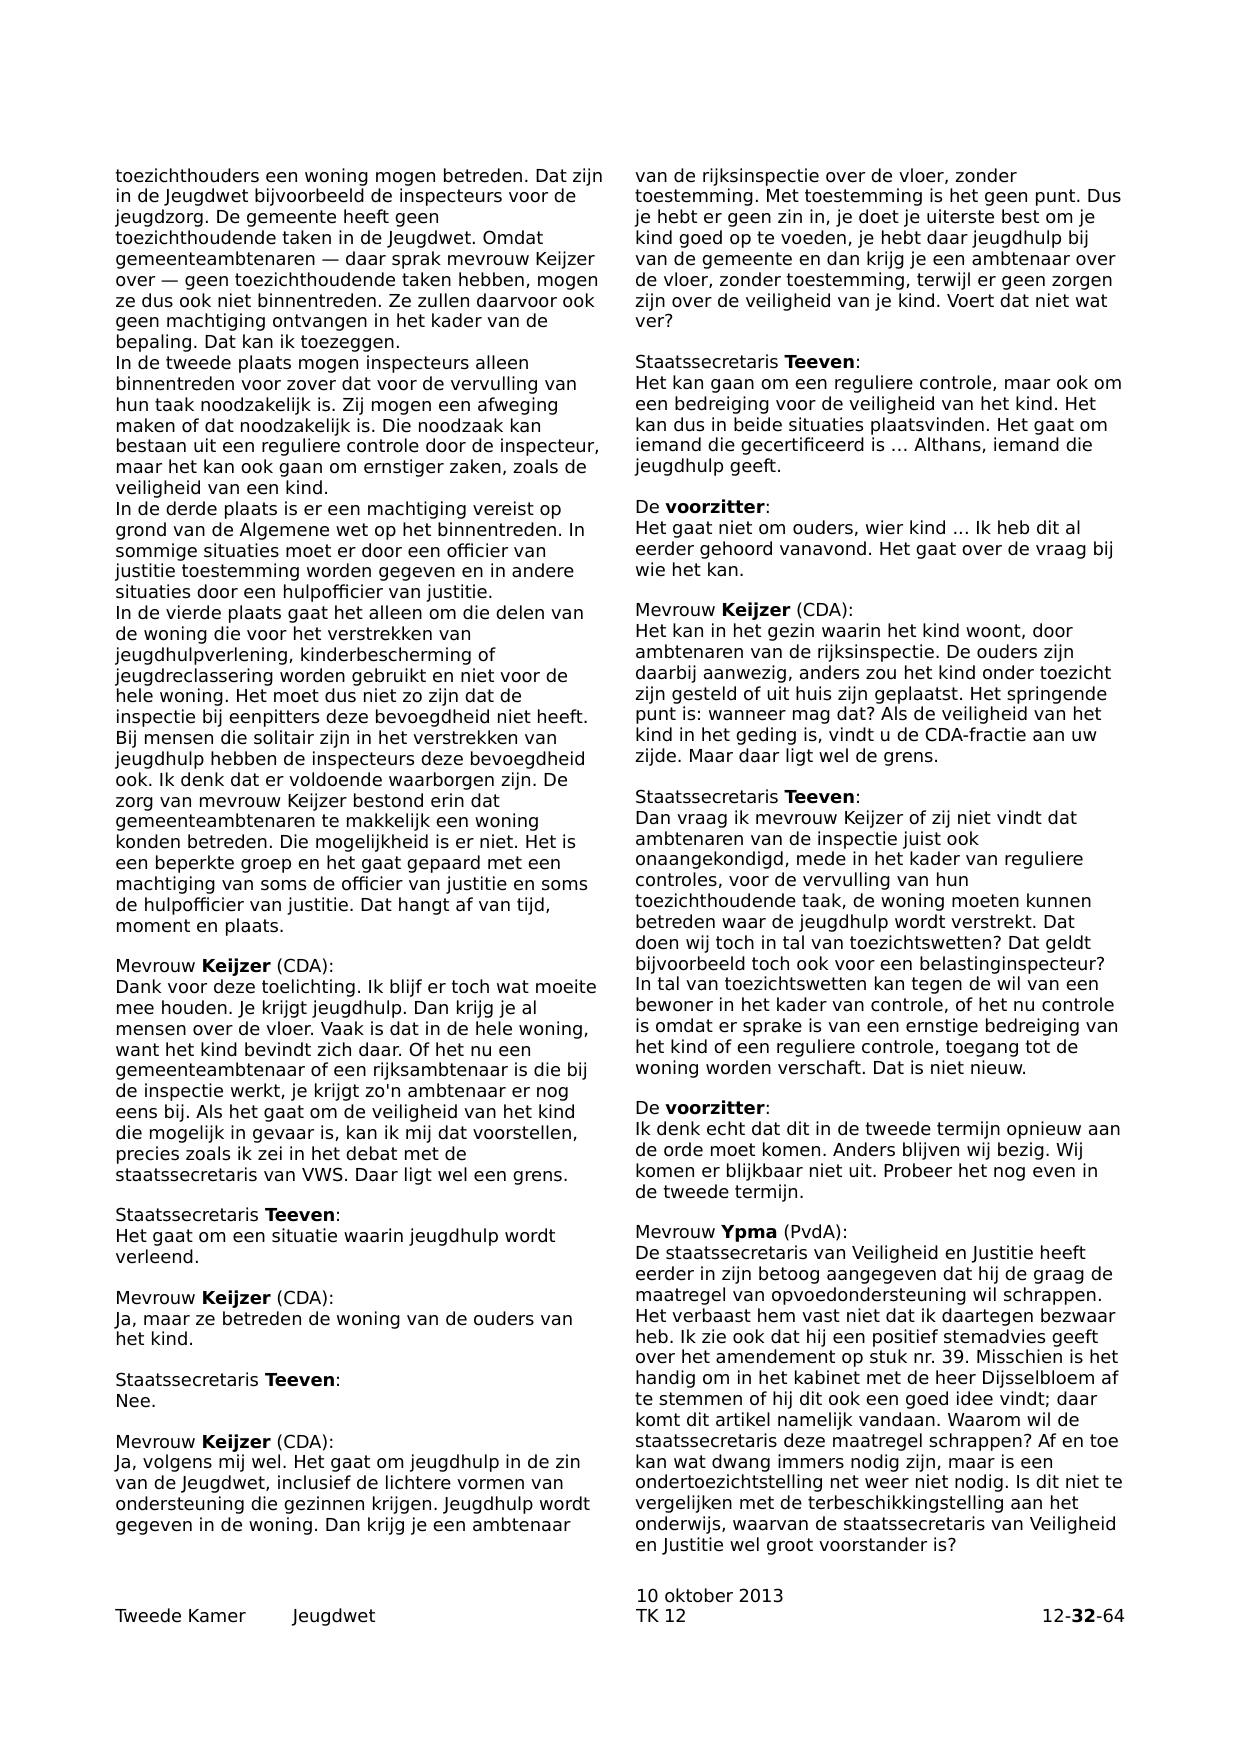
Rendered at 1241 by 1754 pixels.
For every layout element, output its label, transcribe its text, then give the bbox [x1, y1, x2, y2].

text Mevrouw Keijzer (CDA): [115, 956, 605, 977]
text Dan vraag ik mevrouw Keijzer of zij niet vindt dat ambtenaren van de inspectie juist ook onaangekondigd, mede in het kader van reguliere controles, voor de vervulling van hun toezichthoudende taak, de woning moeten kunnen betreden waar de jeugdhulp wordt verstrekt. Dat doen wij toch in tal van toezichtswetten? Dat geldt bijvoorbeeld toch ook voor een belastinginspecteur? In tal van toezichtswetten kan tegen de wil van een bewoner in het kader van controle, of het nu controle is omdat er sprake is van een ernstige bedreiging van het kind of een reguliere controle, toegang tot de woning worden verschaft. Dat is niet nieuw. [635, 807, 1125, 1078]
text De voorzitter: [635, 1098, 1125, 1119]
text In de tweede plaats mogen inspecteurs alleen binnentreden voor zover dat voor de vervulling van hun taak noodzakelijk is. Zij mogen een afweging maken of dat noodzakelijk is. Die noodzaak kan bestaan uit een reguliere controle door de inspecteur, maar het kan ook gaan om ernstiger zaken, zoals de veiligheid van een kind. [115, 353, 605, 499]
text Staatssecretaris Teeven: [115, 1370, 605, 1391]
text Dank voor deze toelichting. Ik blijf er toch wat moeite mee houden. Je krijgt jeugdhulp. Dan krijg je al mensen over de vloer. Vaak is dat in de hele woning, want het kind bevindt zich daar. Of het nu een gemeenteambtenaar of een rijksambtenaar is die bij de inspectie werkt, je krijgt zo'n ambtenaar er nog eens bij. Als het gaat om de veiligheid van het kind die mogelijk in gevaar is, kan ik mij dat voorstellen, precies zoals ik zei in het debat met de staatssecretaris van VWS. Daar ligt wel een grens. [115, 977, 605, 1185]
text De voorzitter: [635, 497, 1125, 518]
text De staatssecretaris van Veiligheid en Justitie heeft eerder in zijn betoog aangegeven dat hij de graag de maatregel van opvoedondersteuning wil schrappen. Het verbaast hem vast niet dat ik daartegen bezwaar heb. Ik zie ook dat hij een positief stemadvies geeft over het amendement op stuk nr. 39. Misschien is het handig om in het kabinet met de heer Dijsselbloem af te stemmen of hij dit ook een goed idee vindt; daar komt dit artikel namelijk vandaan. Waarom wil de staatssecretaris deze maatregel schrappen? Af en toe kan wat dwang immers nodig zijn, maar is een ondertoezichtstelling net weer niet nodig. Is dit niet te vergelijken met de terbeschikkingstelling aan het onderwijs, waarvan de staatssecretaris van Veiligheid en Justitie wel groot voorstander is? [635, 1243, 1125, 1556]
text Mevrouw Keijzer (CDA): [115, 1432, 605, 1452]
text van de rijksinspectie over de vloer, zonder toestemming. Met toestemming is het geen punt. Dus je hebt er geen zin in, je doet je uiterste best om je kind goed op te voeden, je hebt daar jeugdhulp bij van de gemeente en dan krijg je een ambtenaar over de vloer, zonder toestemming, terwijl er geen zorgen zijn over de veiligheid van je kind. Voert dat niet wat ver? [635, 165, 1125, 332]
text Het kan gaan om een reguliere controle, maar ook om een bedreiging voor de veiligheid van het kind. Het kan dus in beide situaties plaatsvinden. Het gaat om iemand die gecertificeerd is … Althans, iemand die jeugdhulp geeft. [635, 373, 1125, 477]
text Staatssecretaris Teeven: [115, 1205, 605, 1226]
text Mevrouw Keijzer (CDA): [635, 600, 1125, 621]
text Ik denk echt dat dit in de tweede termijn opnieuw aan de orde moet komen. Anders blijven wij bezig. Wij komen er blijkbaar niet uit. Probeer het nog even in de tweede termijn. [635, 1119, 1125, 1202]
text In de derde plaats is er een machtiging vereist op grond van de Algemene wet op het binnentreden. In sommige situaties moet er door een officier van justitie toestemming worden gegeven en in andere situaties door een hulpofficier van justitie. [115, 499, 605, 603]
text Ja, maar ze betreden de woning van de ouders van het kind. [115, 1308, 605, 1350]
text Mevrouw Ypma (PvdA): [635, 1222, 1125, 1243]
text Ja, volgens mij wel. Het gaat om jeugdhulp in de zin van de Jeugdwet, inclusief de lichtere vormen van ondersteuning die gezinnen krijgen. Jeugdhulp wordt gegeven in de woning. Dan krijg je een ambtenaar [115, 1452, 605, 1536]
text Het kan in het gezin waarin het kind woont, door ambtenaren van de rijksinspectie. De ouders zijn daarbij aanwezig, anders zou het kind onder toezicht zijn gesteld of uit huis zijn geplaatst. Het springende punt is: wanneer mag dat? Als de veiligheid van het kind in het geding is, vindt u de CDA-fractie aan uw zijde. Maar daar ligt wel de grens. [635, 621, 1125, 767]
text Staatssecretaris Teeven: [635, 352, 1125, 373]
text Het gaat niet om ouders, wier kind ... Ik heb dit al eerder gehoord vanavond. Het gaat over de vraag bij wie het kan. [635, 518, 1125, 580]
text Mevrouw Keijzer (CDA): [115, 1288, 605, 1308]
text Nee. [115, 1391, 605, 1412]
text toezichthouders een woning mogen betreden. Dat zijn in de Jeugdwet bijvoorbeeld de inspecteurs voor de jeugdzorg. De gemeente heeft geen toezichthoudende taken in de Jeugdwet. Omdat gemeenteambtenaren — daar sprak mevrouw Keijzer over — geen toezichthoudende taken hebben, mogen ze dus ook niet binnentreden. Ze zullen daarvoor ook geen machtiging ontvangen in het kader van de bepaling. Dat kan ik toezeggen. [115, 165, 605, 353]
text Het gaat om een situatie waarin jeugdhulp wordt verleend. [115, 1226, 605, 1268]
text In de vierde plaats gaat het alleen om die delen van de woning die voor het verstrekken van jeugdhulpverlening, kinderbescherming of jeugdreclassering worden gebruikt en niet voor de hele woning. Het moet dus niet zo zijn dat de inspectie bij eenpitters deze bevoegdheid niet heeft. Bij mensen die solitair zijn in het verstrekken van jeugdhulp hebben de inspecteurs deze bevoegdheid ook. Ik denk dat er voldoende waarborgen zijn. De zorg van mevrouw Keijzer bestond erin dat gemeenteambtenaren te makkelijk een woning konden betreden. Die mogelijkheid is er niet. Het is een beperkte groep en het gaat gepaard met een machtiging van soms de officier van justitie en soms de hulpofficier van justitie. Dat hangt af van tijd, moment en plaats. [115, 603, 605, 936]
text Staatssecretaris Teeven: [635, 787, 1125, 807]
